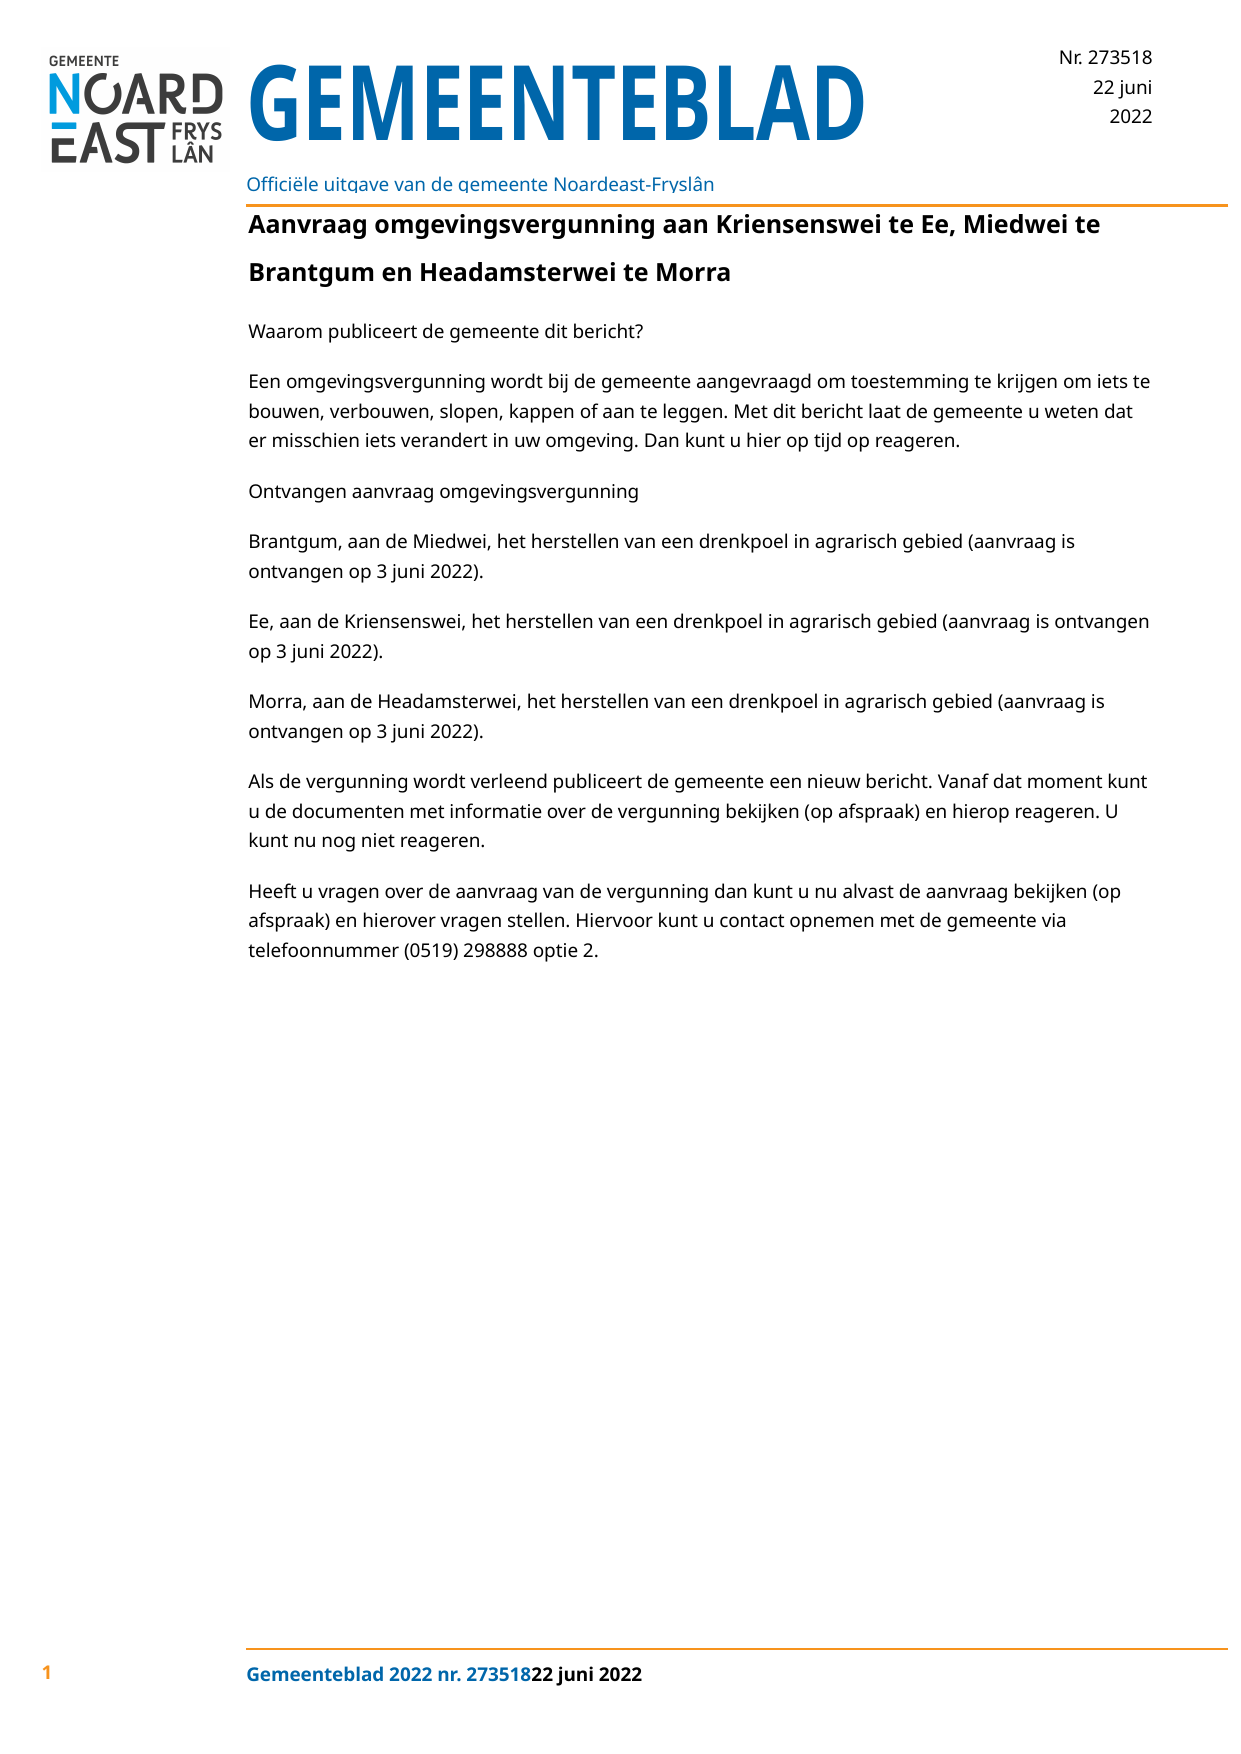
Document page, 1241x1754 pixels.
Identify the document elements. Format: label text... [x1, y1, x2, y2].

text Ontvangen aanvraag omgevingsvergunning [248, 478, 1152, 504]
text Morra, aan de Headamsterwei, het herstellen van een drenkpoel in agrarisch gebied (aanvraag is ontvangen op 3 juni 2022). [248, 688, 1152, 744]
text Brantgum, aan de Miedwei, het herstellen van een drenkpoel in agrarisch gebied (aanvraag is ontvangen op 3 juni 2022). [248, 528, 1152, 584]
text Waarom publiceert de gemeente dit bericht? [248, 318, 1152, 344]
text Een omgevingsvergunning wordt bij de gemeente aangevraagd om toestemming te krijgen om iets te bouwen, verbouwen, slopen, kappen of aan te leggen. Met dit bericht laat de gemeente u weten dat er misschien iets verandert in uw omgeving. Dan kunt u hier op tijd op reageren. [248, 368, 1152, 453]
text Heeft u vragen over de aanvraag van de vergunning dan kunt u nu alvast de aanvraag bekijken (op afspraak) en hierover vragen stellen. Hiervoor kunt u contact opnemen met de gemeente via telefoonnummer (0519) 298888 optie 2. [248, 878, 1152, 963]
picture [41, 47, 231, 172]
text Aanvraag omgevingsvergunning aan Kriensenswei te Ee, Miedwei te Brantgum en Headamsterwei te Morra [248, 207, 1152, 288]
text Ee, aan de Kriensenswei, het herstellen van een drenkpoel in agrarisch gebied (aanvraag is ontvangen op 3 juni 2022). [248, 608, 1152, 664]
text Als de vergunning wordt verleend publiceert de gemeente een nieuw bericht. Vanaf dat moment kunt u de documenten met informatie over de vergunning bekijken (op afspraak) en hierop reageren. U kunt nu nog niet reageren. [248, 768, 1152, 853]
